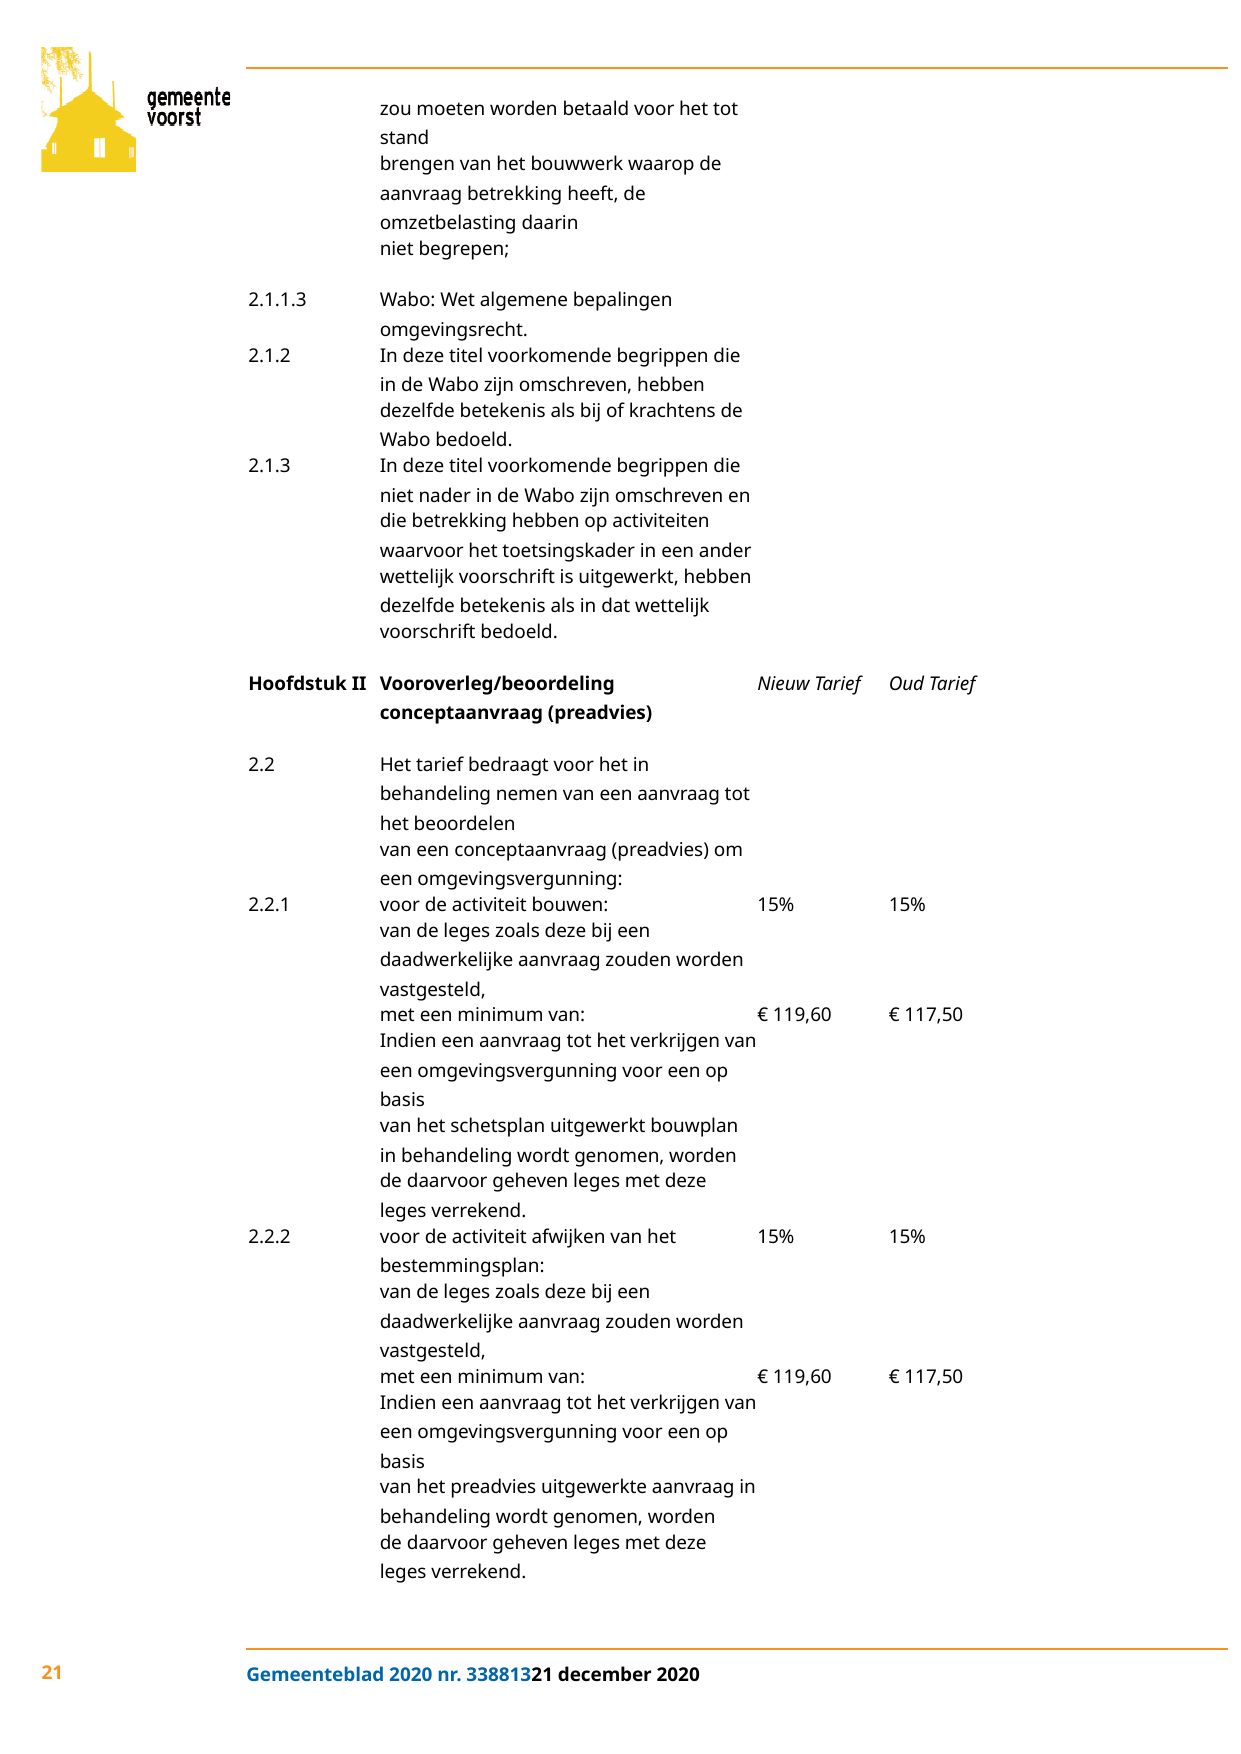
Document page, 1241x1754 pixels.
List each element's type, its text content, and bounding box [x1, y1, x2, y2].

table_cell [248, 725, 379, 751]
table_cell [1020, 1474, 1152, 1529]
table_cell voor de activiteit afwijken van het bestemmingsplan: [380, 1223, 757, 1278]
table_cell voor de activiteit bouwen: [380, 891, 757, 917]
table_cell de daarvoor geheven leges met deze leges verrekend. [380, 1168, 757, 1223]
table_cell 2.2.2 [248, 1223, 379, 1278]
table_cell die betrekking hebben op activiteiten waarvoor het toetsingskader in een ander [380, 508, 757, 563]
table_cell [757, 1529, 888, 1584]
table_cell [1020, 917, 1152, 1002]
table_cell [248, 95, 379, 150]
table_cell [248, 1529, 379, 1584]
table_cell [889, 261, 1020, 286]
table_cell [1020, 1002, 1152, 1027]
table_cell [889, 644, 1020, 670]
table_cell [889, 836, 1020, 891]
table_cell [1020, 286, 1152, 342]
table_cell [757, 836, 888, 891]
table_cell [757, 644, 888, 670]
table_cell [1020, 836, 1152, 891]
table_cell [1020, 150, 1152, 235]
table_cell In deze titel voorkomende begrippen die in de Wabo zijn omschreven, hebben [380, 342, 757, 397]
table_cell [889, 917, 1020, 1002]
table_cell [248, 508, 379, 563]
table_cell Nieuw Tarief [757, 670, 888, 725]
table_cell [757, 508, 888, 563]
table_cell [248, 397, 379, 452]
table_cell [248, 235, 379, 261]
table_cell Vooroverleg/beoordeling conceptaanvraag (preadvies) [380, 670, 757, 725]
table_cell wettelijk voorschrift is uitgewerkt, hebben dezelfde betekenis als in dat wettelijk [380, 563, 757, 618]
table_cell 2.2.1 [248, 891, 379, 917]
table_cell [1020, 1529, 1152, 1584]
table_cell [889, 397, 1020, 452]
table_cell [1020, 1028, 1152, 1112]
table_cell [1020, 453, 1152, 508]
table_cell [889, 95, 1020, 150]
table_cell [757, 1389, 888, 1474]
table_cell 15% [757, 891, 888, 917]
table_cell Indien een aanvraag tot het verkrijgen van een omgevingsvergunning voor een op basis [380, 1389, 757, 1474]
table_cell 15% [757, 1223, 888, 1278]
table_cell [889, 1278, 1020, 1363]
table_cell [757, 917, 888, 1002]
table_cell 15% [889, 1223, 1020, 1278]
table_cell [757, 453, 888, 508]
table_cell brengen van het bouwwerk waarop de aanvraag betrekking heeft, de omzetbelasting daarin [380, 150, 757, 235]
table_cell [248, 1389, 379, 1474]
table_cell [757, 1168, 888, 1223]
table_cell [757, 397, 888, 452]
table_cell [889, 725, 1020, 751]
table_cell [889, 508, 1020, 563]
table_cell [889, 618, 1020, 644]
table_cell [1020, 508, 1152, 563]
table_cell [248, 261, 379, 286]
table_cell van het schetsplan uitgewerkt bouwplan in behandeling wordt genomen, worden [380, 1112, 757, 1168]
table_cell [889, 1584, 1020, 1610]
table_cell niet begrepen; [380, 235, 757, 261]
table_cell Indien een aanvraag tot het verkrijgen van een omgevingsvergunning voor een op basis [380, 1028, 757, 1112]
table_cell [248, 1474, 379, 1529]
table_cell [1020, 95, 1152, 150]
table_cell [889, 1529, 1020, 1584]
table_cell [889, 286, 1020, 342]
table_cell de daarvoor geheven leges met deze leges verrekend. [380, 1529, 757, 1584]
table_cell [1020, 670, 1152, 725]
table_cell zou moeten worden betaald voor het tot stand [380, 95, 757, 150]
table_cell [248, 1168, 379, 1223]
table_cell [757, 1028, 888, 1112]
table_cell [1020, 1584, 1152, 1610]
table_cell [1020, 563, 1152, 618]
table_cell [380, 261, 757, 286]
table_cell [1020, 342, 1152, 397]
table_cell 2.1.3 [248, 453, 379, 508]
table_cell [757, 150, 888, 235]
table_cell [757, 1474, 888, 1529]
table_cell [757, 563, 888, 618]
table_cell In deze titel voorkomende begrippen die niet nader in de Wabo zijn omschreven en [380, 453, 757, 508]
table_cell Wabo: Wet algemene bepalingen omgevingsrecht. [380, 286, 757, 342]
table_cell [248, 917, 379, 1002]
table_cell [889, 235, 1020, 261]
table_cell Oud Tarief [889, 670, 1020, 725]
table_cell [1020, 235, 1152, 261]
table_cell [248, 1278, 379, 1363]
table_cell [248, 150, 379, 235]
table_cell € 117,50 [889, 1363, 1020, 1389]
table_cell [1020, 644, 1152, 670]
table_cell [248, 618, 379, 644]
table_cell [1020, 1223, 1152, 1278]
table_cell [757, 1278, 888, 1363]
table_cell [889, 1474, 1020, 1529]
table_cell [1020, 1363, 1152, 1389]
table_cell [1020, 397, 1152, 452]
table_cell [757, 1112, 888, 1168]
table_cell [757, 725, 888, 751]
table_cell [1020, 1278, 1152, 1363]
table_cell van het preadvies uitgewerkte aanvraag in behandeling wordt genomen, worden [380, 1474, 757, 1529]
table_cell [889, 453, 1020, 508]
table_cell [889, 1389, 1020, 1474]
table_cell [1020, 725, 1152, 751]
table_cell van een conceptaanvraag (preadvies) om een omgevingsvergunning: [380, 836, 757, 891]
table_cell [248, 1028, 379, 1112]
table_cell € 119,60 [757, 1363, 888, 1389]
table_cell [757, 235, 888, 261]
table_cell [889, 563, 1020, 618]
table_cell 15% [889, 891, 1020, 917]
table_cell [1020, 1389, 1152, 1474]
table_cell [889, 342, 1020, 397]
table_cell [380, 1584, 757, 1610]
table_cell [757, 342, 888, 397]
table_cell [1020, 751, 1152, 836]
table_cell [889, 1028, 1020, 1112]
table_cell [1020, 1168, 1152, 1223]
table_cell [1020, 618, 1152, 644]
table_cell [248, 1363, 379, 1389]
table_cell Hoofdstuk II [248, 670, 379, 725]
table_cell [248, 1112, 379, 1168]
table_cell [248, 1002, 379, 1027]
table_cell 2.1.1.3 [248, 286, 379, 342]
table_cell Het tarief bedraagt voor het in behandeling nemen van een aanvraag tot het beoordelen [380, 751, 757, 836]
table_cell [757, 618, 888, 644]
table_cell [248, 1584, 379, 1610]
table_cell [1020, 891, 1152, 917]
picture [41, 47, 231, 172]
table_cell 2.1.2 [248, 342, 379, 397]
table_cell € 119,60 [757, 1002, 888, 1027]
table_cell [380, 725, 757, 751]
table_cell [380, 644, 757, 670]
table_cell voorschrift bedoeld. [380, 618, 757, 644]
table_cell van de leges zoals deze bij een daadwerkelijke aanvraag zouden worden vastgesteld, [380, 1278, 757, 1363]
table_cell [1020, 1112, 1152, 1168]
table_cell [248, 836, 379, 891]
table_cell [757, 286, 888, 342]
table_cell [889, 150, 1020, 235]
table_cell [1020, 261, 1152, 286]
table_cell met een minimum van: [380, 1002, 757, 1027]
table_cell [757, 95, 888, 150]
table_cell dezelfde betekenis als bij of krachtens de Wabo bedoeld. [380, 397, 757, 452]
table_cell [757, 261, 888, 286]
table_cell met een minimum van: [380, 1363, 757, 1389]
table_cell [757, 751, 888, 836]
table_cell [889, 1112, 1020, 1168]
table_cell [889, 1168, 1020, 1223]
table_cell [757, 1584, 888, 1610]
table_cell [889, 751, 1020, 836]
table_cell € 117,50 [889, 1002, 1020, 1027]
table_cell [248, 644, 379, 670]
table_cell [248, 563, 379, 618]
table_cell van de leges zoals deze bij een daadwerkelijke aanvraag zouden worden vastgesteld, [380, 917, 757, 1002]
table_cell 2.2 [248, 751, 379, 836]
